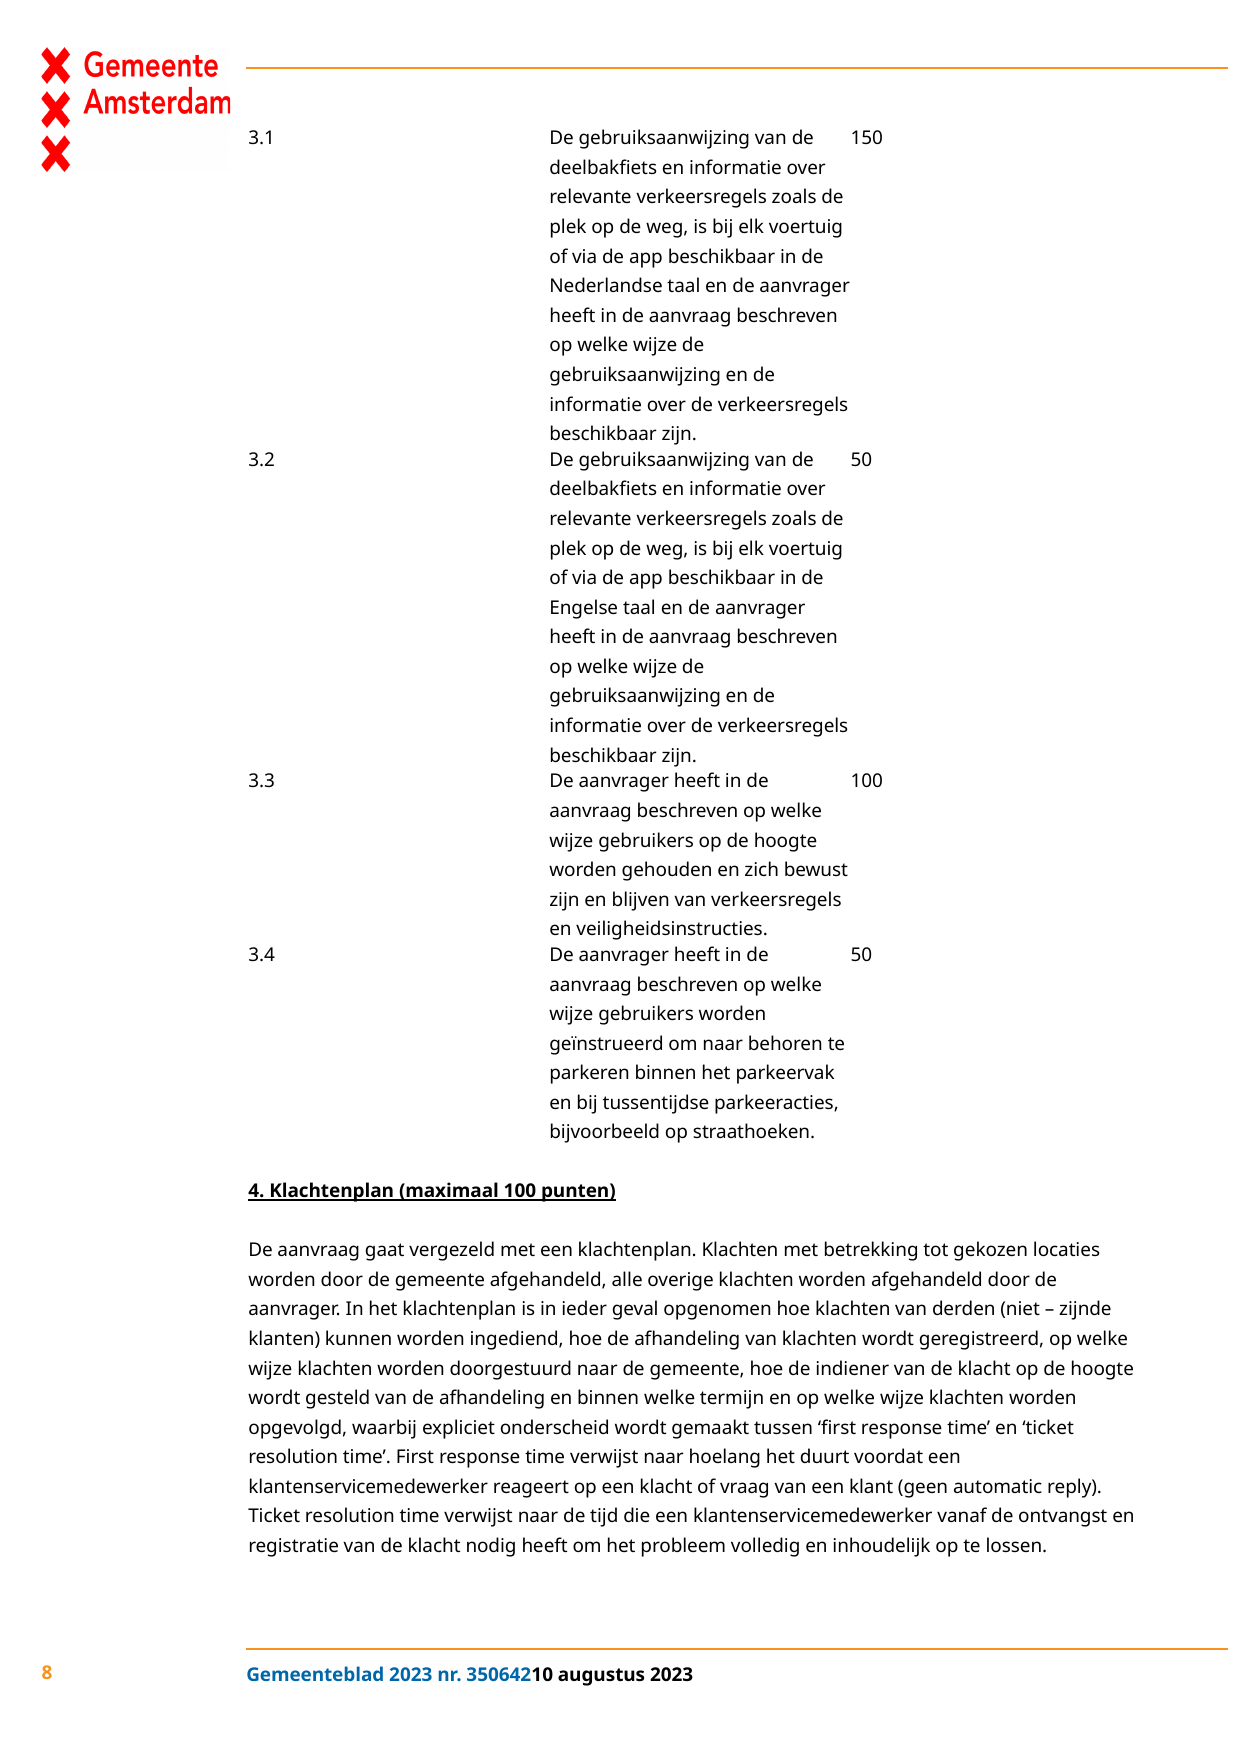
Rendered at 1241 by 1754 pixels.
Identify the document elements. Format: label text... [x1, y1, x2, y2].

table_cell De gebruiksaanwijzing van de deelbakfiets en informatie over relevante verkeersregels zoals de plek op de weg, is bij elk voertuig of via de app beschikbaar in de Engelse taal en de aanvrager heeft in de aanvraag beschreven op welke wijze de gebruiksaanwijzing en de informatie over de verkeersregels beschikbaar zijn. [549, 446, 850, 768]
table_cell 50 [850, 446, 1152, 768]
picture [41, 47, 231, 172]
table_cell 3.4 [248, 941, 549, 1144]
table_cell 3.2 [248, 446, 549, 768]
text De aanvraag gaat vergezeld met een klachtenplan. Klachten met betrekking tot gekozen locaties worden door de gemeente afgehandeld, alle overige klachten worden afgehandeld door de aanvrager. In het klachtenplan is in ieder geval opgenomen hoe klachten van derden (niet – zijnde klanten) kunnen worden ingediend, hoe de afhandeling van klachten wordt geregistreerd, op welke wijze klachten worden doorgestuurd naar de gemeente, hoe de indiener van de klacht op de hoogte wordt gesteld van de afhandeling en binnen welke termijn en op welke wijze klachten worden opgevolgd, waarbij expliciet onderscheid wordt gemaakt tussen ‘first response time’ en ‘ticket resolution time’. First response time verwijst naar hoelang het duurt voordat een klantenservicemedewerker reageert op een klacht of vraag van een klant (geen automatic reply). Ticket resolution time verwijst naar de tijd die een klantenservicemedewerker vanaf de ontvangst en registratie van de klacht nodig heeft om het probleem volledig en inhoudelijk op te lossen. [248, 1236, 1152, 1558]
table_cell 50 [850, 941, 1152, 1144]
table_header De gebruiksaanwijzing van de deelbakfiets en informatie over relevante verkeersregels zoals de plek op de weg, is bij elk voertuig of via de app beschikbaar in de Nederlandse taal en de aanvrager heeft in de aanvraag beschreven op welke wijze de gebruiksaanwijzing en de informatie over de verkeersregels beschikbaar zijn. [549, 125, 850, 446]
table_cell De aanvrager heeft in de aanvraag beschreven op welke wijze gebruikers worden geïnstrueerd om naar behoren te parkeren binnen het parkeervak en bij tussentijdse parkeeracties, bijvoorbeeld op straathoeken. [549, 941, 850, 1144]
table_cell 3.3 [248, 768, 549, 941]
table_header 3.1 [248, 125, 549, 446]
table_header 150 [850, 125, 1152, 446]
table_cell De aanvrager heeft in de aanvraag beschreven op welke wijze gebruikers op de hoogte worden gehouden en zich bewust zijn en blijven van verkeersregels en veiligheidsinstructies. [549, 768, 850, 941]
table_cell 100 [850, 768, 1152, 941]
text 4. Klachtenplan (maximaal 100 punten) [248, 1177, 1152, 1203]
